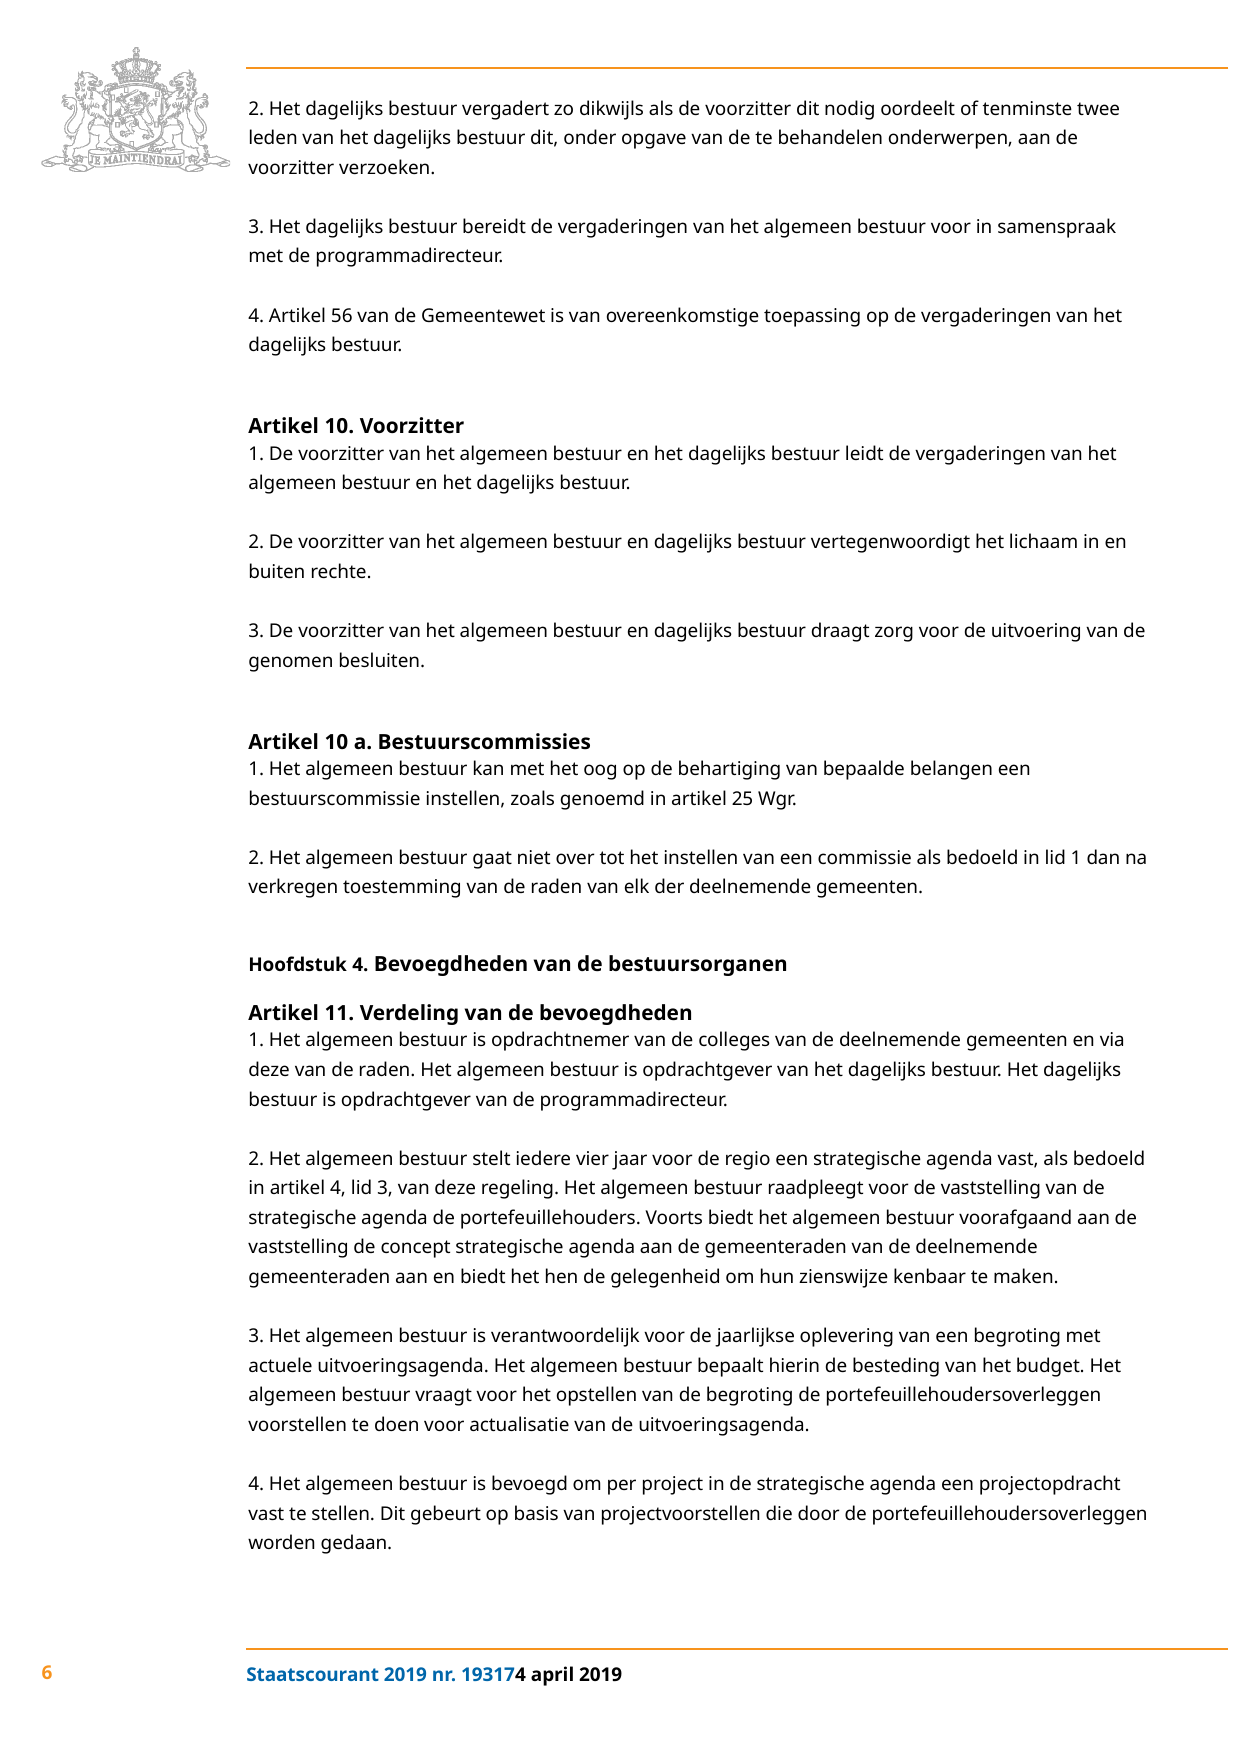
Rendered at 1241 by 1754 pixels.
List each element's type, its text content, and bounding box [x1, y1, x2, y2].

text 3. De voorzitter van het algemeen bestuur en dagelijks bestuur draagt zorg voor de uitvoering van de genomen besluiten. [248, 617, 1152, 673]
text Artikel 11. Verdeling van de bevoegdheden [248, 998, 1152, 1027]
picture [41, 47, 231, 172]
text 4. Het algemeen bestuur is bevoegd om per project in de strategische agenda een projectopdracht vast te stellen. Dit gebeurt op basis van projectvoorstellen die door de portefeuillehoudersoverleggen worden gedaan. [248, 1470, 1152, 1555]
text 3. Het dagelijks bestuur bereidt de vergaderingen van het algemeen bestuur voor in samenspraak met de programmadirecteur. [248, 213, 1152, 268]
text 2. De voorzitter van het algemeen bestuur en dagelijks bestuur vertegenwoordigt het lichaam in en buiten rechte. [248, 529, 1152, 584]
text 1. De voorzitter van het algemeen bestuur en het dagelijks bestuur leidt de vergaderingen van het algemeen bestuur en het dagelijks bestuur. [248, 440, 1152, 495]
text 1. Het algemeen bestuur is opdrachtnemer van de colleges van de deelnemende gemeenten en via deze van de raden. Het algemeen bestuur is opdrachtgever van het dagelijks bestuur. Het dagelijks bestuur is opdrachtgever van de programmadirecteur. [248, 1027, 1152, 1112]
text 2. Het algemeen bestuur stelt iedere vier jaar voor de regio een strategische agenda vast, als bedoeld in artikel 4, lid 3, van deze regeling. Het algemeen bestuur raadpleegt voor de vaststelling van de strategische agenda de portefeuillehouders. Voorts biedt het algemeen bestuur voorafgaand aan de vaststelling de concept strategische agenda aan de gemeenteraden van de deelnemende gemeenteraden aan en biedt het hen de gelegenheid om hun zienswijze kenbaar te maken. [248, 1145, 1152, 1289]
text Artikel 10. Voorzitter [248, 411, 1152, 440]
text 2. Het algemeen bestuur gaat niet over tot het instellen van een commissie als bedoeld in lid 1 dan na verkregen toestemming van de raden van elk der deelnemende gemeenten. [248, 844, 1152, 899]
text Hoofdstuk 4. Bevoegdheden van de bestuursorganen [248, 949, 1152, 977]
text 1. Het algemeen bestuur kan met het oog op de behartiging van bepaalde belangen een bestuurscommissie instellen, zoals genoemd in artikel 25 Wgr. [248, 755, 1152, 811]
text Artikel 10 a. Bestuurscommissies [248, 727, 1152, 755]
text 3. Het algemeen bestuur is verantwoordelijk voor de jaarlijkse oplevering van een begroting met actuele uitvoeringsagenda. Het algemeen bestuur bepaalt hierin de besteding van het budget. Het algemeen bestuur vraagt voor het opstellen van de begroting de portefeuillehoudersoverleggen voorstellen te doen voor actualisatie van de uitvoeringsagenda. [248, 1322, 1152, 1437]
text 2. Het dagelijks bestuur vergadert zo dikwijls als de voorzitter dit nodig oordeelt of tenminste twee leden van het dagelijks bestuur dit, onder opgave van de te behandelen onderwerpen, aan de voorzitter verzoeken. [248, 95, 1152, 180]
text 4. Artikel 56 van de Gemeentewet is van overeenkomstige toepassing op de vergaderingen van het dagelijks bestuur. [248, 302, 1152, 357]
